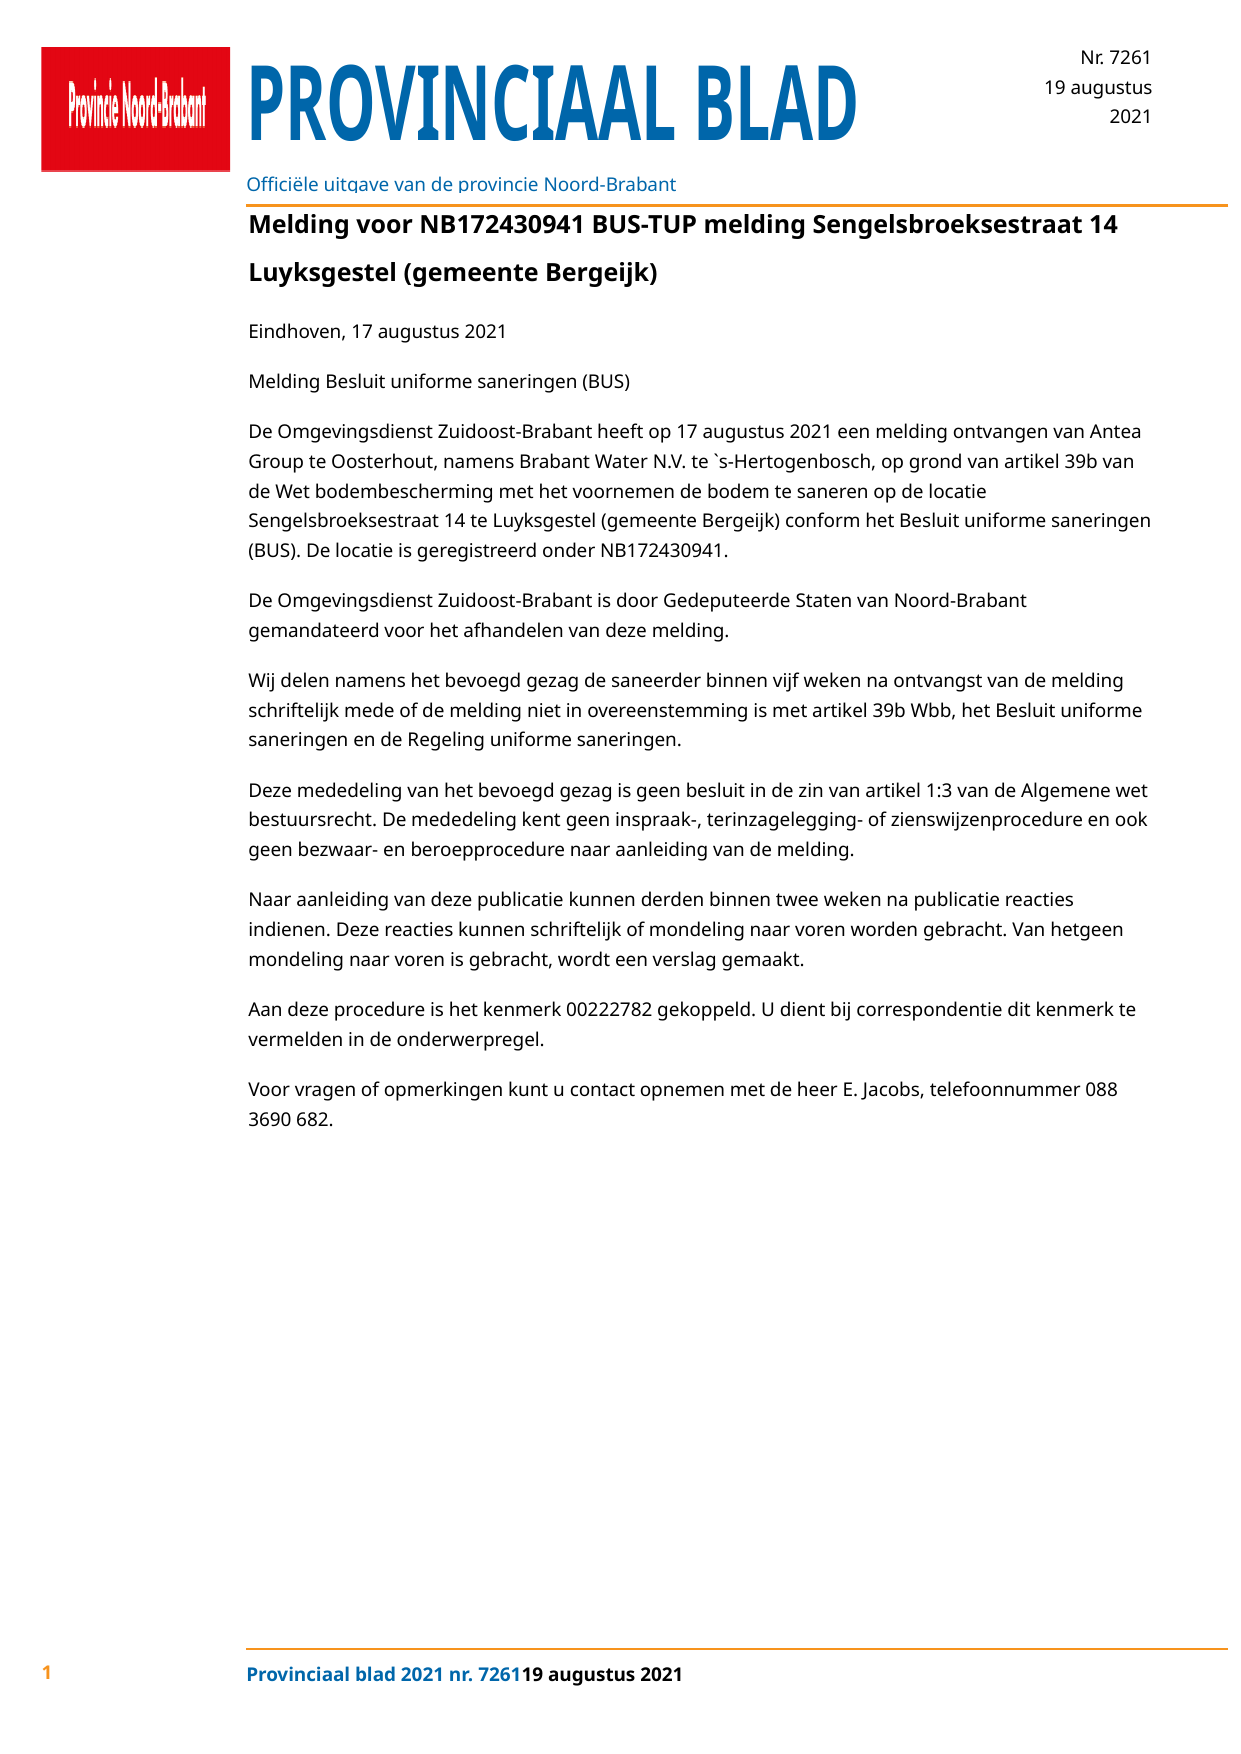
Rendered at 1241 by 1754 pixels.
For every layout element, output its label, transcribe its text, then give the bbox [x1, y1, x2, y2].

picture [41, 47, 231, 172]
text De Omgevingsdienst Zuidoost-Brabant heeft op 17 augustus 2021 een melding ontvangen van Antea Group te Oosterhout, namens Brabant Water N.V. te `s-Hertogenbosch, op grond van artikel 39b van de Wet bodembescherming met het voornemen de bodem te saneren op de locatie Sengelsbroeksestraat 14 te Luyksgestel (gemeente Bergeijk) conform het Besluit uniforme saneringen (BUS). De locatie is geregistreerd onder NB172430941. [248, 419, 1152, 563]
text Aan deze procedure is het kenmerk 00222782 gekoppeld. U dient bij correspondentie dit kenmerk te vermelden in de onderwerpregel. [248, 996, 1152, 1052]
text Eindhoven, 17 augustus 2021 [248, 318, 1152, 344]
text Wij delen namens het bevoegd gezag de saneerder binnen vijf weken na ontvangst van de melding schriftelijk mede of de melding niet in overeenstemming is met artikel 39b Wbb, het Besluit uniforme saneringen en de Regeling uniforme saneringen. [248, 667, 1152, 752]
text Melding Besluit uniforme saneringen (BUS) [248, 368, 1152, 394]
text Melding voor NB172430941 BUS-TUP melding Sengelsbroeksestraat 14 Luyksgestel (gemeente Bergeijk) [248, 207, 1152, 288]
text Voor vragen of opmerkingen kunt u contact opnemen met de heer E. Jacobs, telefoonnummer 088 3690 682. [248, 1076, 1152, 1132]
text Deze mededeling van het bevoegd gezag is geen besluit in de zin van artikel 1:3 van de Algemene wet bestuursrecht. De mededeling kent geen inspraak-, terinzagelegging- of zienswijzenprocedure en ook geen bezwaar- en beroepprocedure naar aanleiding van de melding. [248, 777, 1152, 862]
text De Omgevingsdienst Zuidoost-Brabant is door Gedeputeerde Staten van Noord-Brabant gemandateerd voor het afhandelen van deze melding. [248, 587, 1152, 643]
text Naar aanleiding van deze publicatie kunnen derden binnen twee weken na publicatie reacties indienen. Deze reacties kunnen schriftelijk of mondeling naar voren worden gebracht. Van hetgeen mondeling naar voren is gebracht, wordt een verslag gemaakt. [248, 887, 1152, 972]
